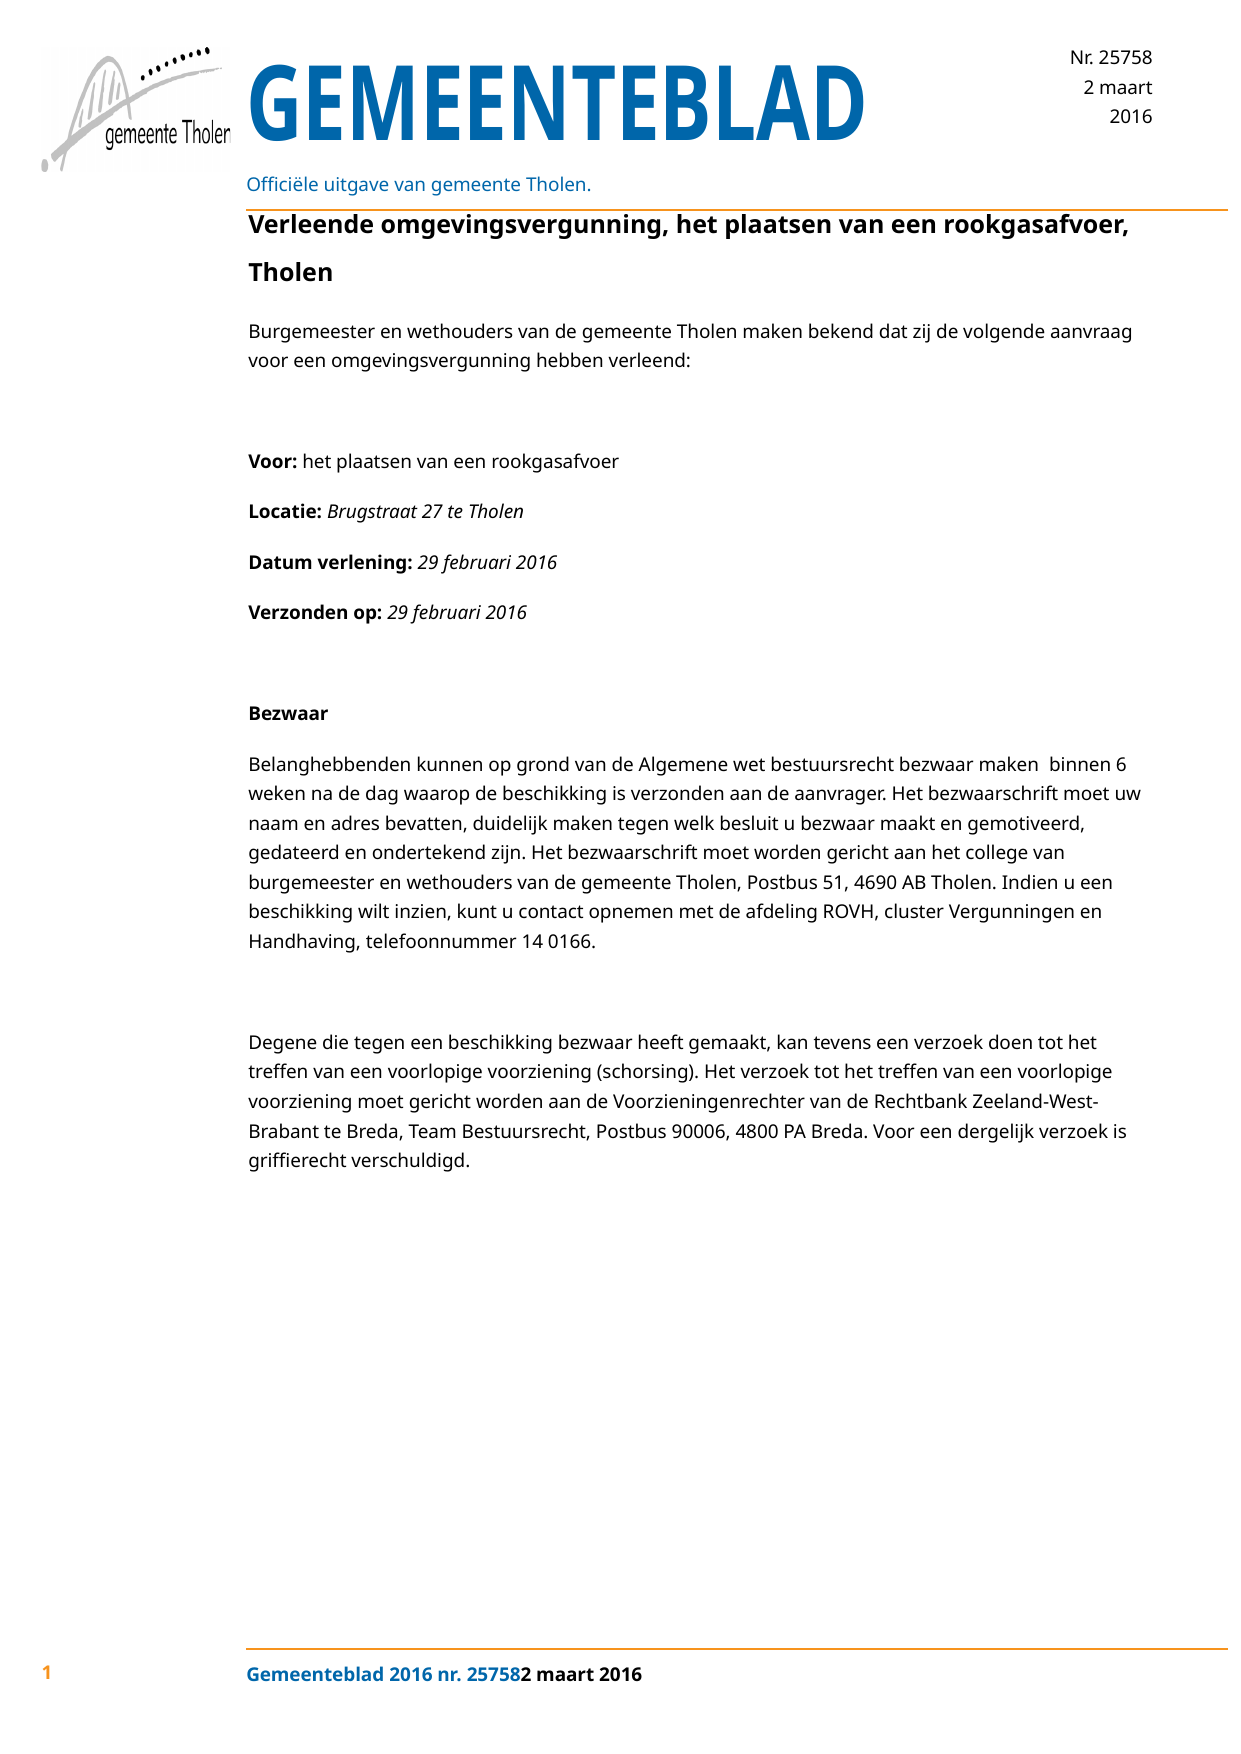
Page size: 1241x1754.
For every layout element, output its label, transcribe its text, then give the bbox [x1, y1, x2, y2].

picture [41, 47, 231, 172]
text Bezwaar [248, 700, 1152, 726]
text Verzonden op: 29 februari 2016 [248, 599, 1152, 625]
text Belanghebbenden kunnen op grond van de Algemene wet bestuursrecht bezwaar maken binnen 6 weken na de dag waarop de beschikking is verzonden aan de aanvrager. Het bezwaarschrift moet uw naam en adres bevatten, duidelijk maken tegen welk besluit u bezwaar maakt en gemotiveerd, gedateerd en ondertekend zijn. Het bezwaarschrift moet worden gericht aan het college van burgemeester en wethouders van de gemeente Tholen, Postbus 51, 4690 AB Tholen. Indien u een beschikking wilt inzien, kunt u contact opnemen met de afdeling ROVH, cluster Vergunningen en Handhaving, telefoonnummer 14 0166. [248, 751, 1152, 954]
text Burgemeester en wethouders van de gemeente Tholen maken bekend dat zij de volgende aanvraag voor een omgevingsvergunning hebben verleend: [248, 318, 1152, 373]
text Voor: het plaatsen van een rookgasafvoer [248, 448, 1152, 474]
text Locatie: Brugstraat 27 te Tholen [248, 499, 1152, 524]
text Verleende omgevingsvergunning, het plaatsen van een rookgasafvoer, Tholen [248, 211, 1152, 288]
text Datum verlening: 29 februari 2016 [248, 549, 1152, 575]
text Degene die tegen een beschikking bezwaar heeft gemaakt, kan tevens een verzoek doen tot het treffen van een voorlopige voorziening (schorsing). Het verzoek tot het treffen van een voorlopige voorziening moet gericht worden aan de Voorzieningenrechter van de Rechtbank Zeeland-West-Brabant te Breda, Team Bestuursrecht, Postbus 90006, 4800 PA Breda. Voor een dergelijk verzoek is griffierecht verschuldigd. [248, 1029, 1152, 1173]
